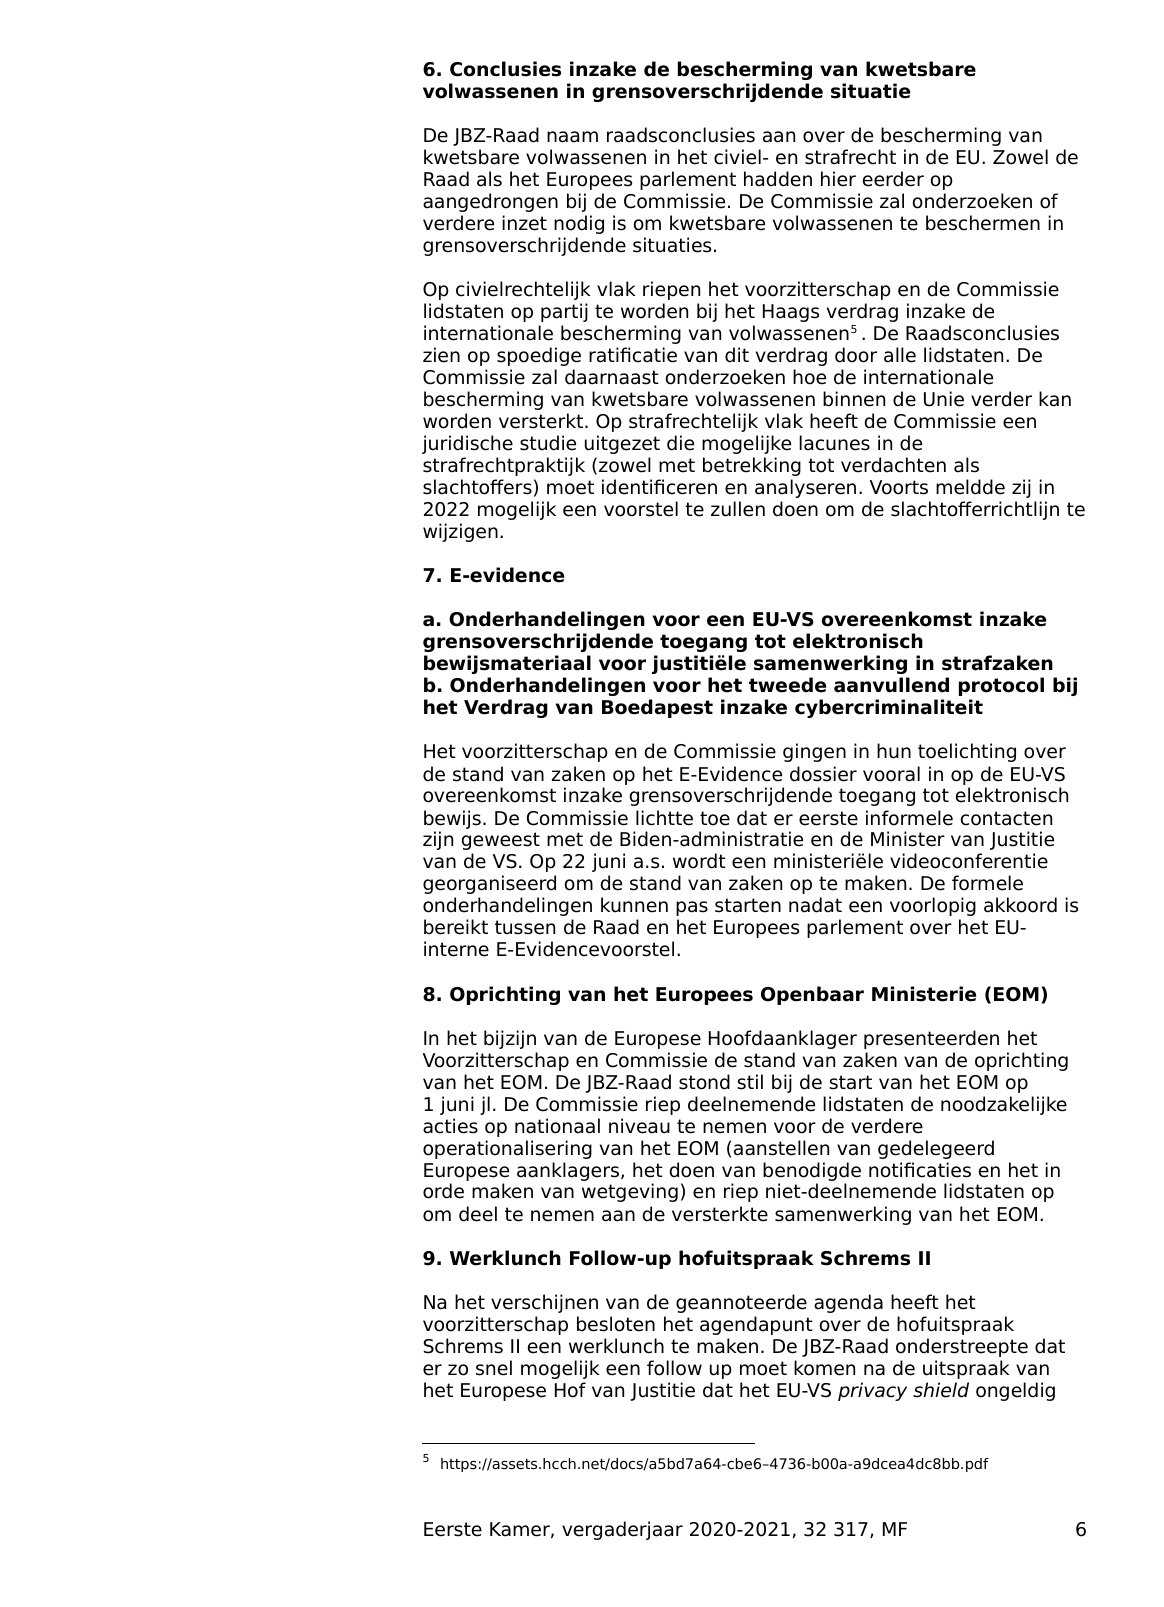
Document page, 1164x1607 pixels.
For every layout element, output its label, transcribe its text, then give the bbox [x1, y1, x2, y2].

subtitle 8. Oprichting van het Europees Openbaar Ministerie (EOM) [422, 983, 1087, 1005]
subtitle 7. E-evidence [422, 565, 1087, 587]
subtitle 9. Werklunch Follow-up hofuitspraak Schrems II [422, 1248, 1087, 1269]
text b. Onderhandelingen voor het tweede aanvullend protocol bij het Verdrag van Boedapest inzake cybercriminaliteit [422, 675, 1087, 719]
text De JBZ-Raad naam raadsconclusies aan over de bescherming van kwetsbare volwassenen in het civiel- en strafrecht in de EU. Zowel de Raad als het Europees parlement hadden hier eerder op aangedrongen bij de Commissie. De Commissie zal onderzoeken of verdere inzet nodig is om kwetsbare volwassenen te beschermen in grensoverschrijdende situaties. [422, 125, 1087, 257]
subtitle 6. Conclusies inzake de bescherming van kwetsbare volwassenen in grensoverschrijdende situatie [422, 59, 1087, 103]
text Op civielrechtelijk vlak riepen het voorzitterschap en de Commissie lidstaten op partij te worden bij het Haags verdrag inzake de internationale bescherming van volwassenen. De Raadsconclusies zien op spoedige ratificatie van dit verdrag door alle lidstaten. De Commissie zal daarnaast onderzoeken hoe de internationale bescherming van kwetsbare volwassenen binnen de Unie verder kan worden versterkt. Op strafrechtelijk vlak heeft de Commissie een juridische studie uitgezet die mogelijke lacunes in de strafrechtpraktijk (zowel met betrekking tot verdachten als slachtoffers) moet identificeren en analyseren. Voorts meldde zij in 2022 mogelijk een voorstel te zullen doen om de slachtofferrichtlijn te wijzigen. [422, 279, 1087, 543]
text Het voorzitterschap en de Commissie gingen in hun toelichting over de stand van zaken op het E-Evidence dossier vooral in op de EU-VS overeenkomst inzake grensoverschrijdende toegang tot elektronisch bewijs. De Commissie lichtte toe dat er eerste informele contacten zijn geweest met de Biden-administratie en de Minister van Justitie van de VS. Op 22 juni a.s. wordt een ministeriële videoconferentie georganiseerd om de stand van zaken op te maken. De formele onderhandelingen kunnen pas starten nadat een voorlopig akkoord is bereikt tussen de Raad en het Europees parlement over het EU-interne E-Evidencevoorstel. [422, 741, 1087, 961]
text https://assets.hcch.net/docs/a5bd7a64-cbe6–4736-b00a-a9dcea4dc8bb.pdf [422, 1452, 1087, 1474]
text In het bijzijn van de Europese Hoofdaanklager presenteerden het Voorzitterschap en Commissie de stand van zaken van de oprichting van het EOM. De JBZ-Raad stond stil bij de start van het EOM op 1 juni jl. De Commissie riep deelnemende lidstaten de noodzakelijke acties op nationaal niveau te nemen voor de verdere operationalisering van het EOM (aanstellen van gedelegeerd Europese aanklagers, het doen van benodigde notificaties en het in orde maken van wetgeving) en riep niet-deelnemende lidstaten op om deel te nemen aan de versterkte samenwerking van het EOM. [422, 1028, 1087, 1225]
text a. Onderhandelingen voor een EU-VS overeenkomst inzake grensoverschrijdende toegang tot elektronisch bewijsmateriaal voor justitiële samenwerking in strafzaken [422, 609, 1087, 675]
text Na het verschijnen van de geannoteerde agenda heeft het voorzitterschap besloten het agendapunt over de hofuitspraak Schrems II een werklunch te maken. De JBZ-Raad onderstreepte dat er zo snel mogelijk een follow up moet komen na de uitspraak van het Europese Hof van Justitie dat het EU-VS privacy shield ongeldig [422, 1292, 1087, 1402]
